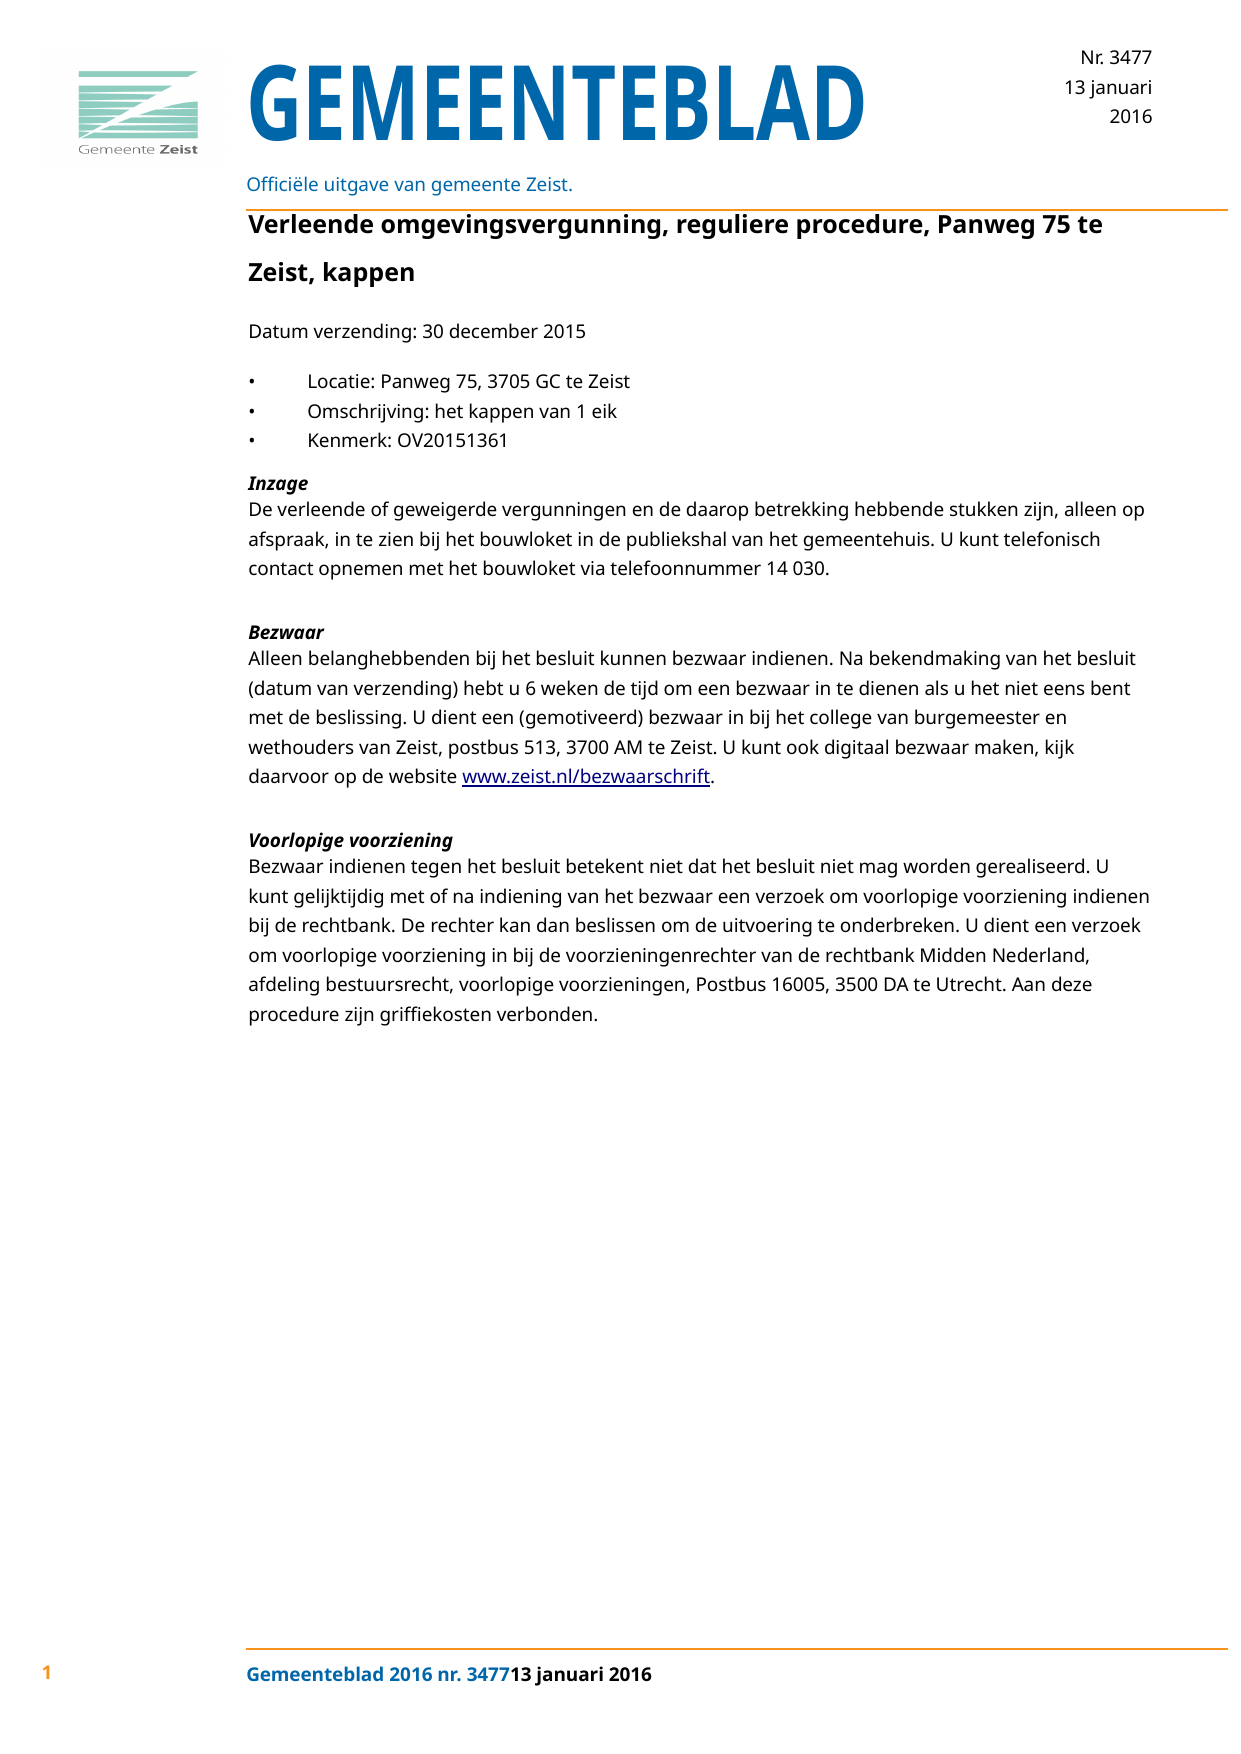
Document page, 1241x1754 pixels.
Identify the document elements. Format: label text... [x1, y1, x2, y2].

text Alleen belanghebbenden bij het besluit kunnen bezwaar indienen. Na bekendmaking van het besluit (datum van verzending) hebt u 6 weken de tijd om een bezwaar in te dienen als u het niet eens bent met de beslissing. U dient een (gemotiveerd) bezwaar in bij het college van burgemeester en wethouders van Zeist, postbus 513, 3700 AM te Zeist. U kunt ook digitaal bezwaar maken, kijk daarvoor op de website www.zeist.nl/bezwaarschrift. [248, 645, 1152, 789]
text Inzage [248, 471, 1152, 496]
picture [41, 47, 231, 172]
text Datum verzending: 30 december 2015 [248, 318, 1152, 344]
text Voorlopige voorziening [248, 827, 1152, 853]
text Bezwaar [248, 619, 1152, 645]
list Kenmerk: OV20151361 [248, 427, 1152, 453]
text Verleende omgevingsvergunning, reguliere procedure, Panweg 75 te Zeist, kappen [248, 211, 1152, 288]
text Bezwaar indienen tegen het besluit betekent niet dat het besluit niet mag worden gerealiseerd. U kunt gelijktijdig met of na indiening van het bezwaar een verzoek om voorlopige voorziening indienen bij de rechtbank. De rechter kan dan beslissen om de uitvoering te onderbreken. U dient een verzoek om voorlopige voorziening in bij de voorzieningenrechter van de rechtbank Midden Nederland, afdeling bestuursrecht, voorlopige voorzieningen, Postbus 16005, 3500 DA te Utrecht. Aan deze procedure zijn griffiekosten verbonden. [248, 853, 1152, 1027]
list Omschrijving: het kappen van 1 eik [248, 398, 1152, 424]
list Locatie: Panweg 75, 3705 GC te Zeist [248, 368, 1152, 394]
text De verleende of geweigerde vergunningen en de daarop betrekking hebbende stukken zijn, alleen op afspraak, in te zien bij het bouwloket in de publiekshal van het gemeentehuis. U kunt telefonisch contact opnemen met het bouwloket via telefoonnummer 14 030. [248, 496, 1152, 581]
